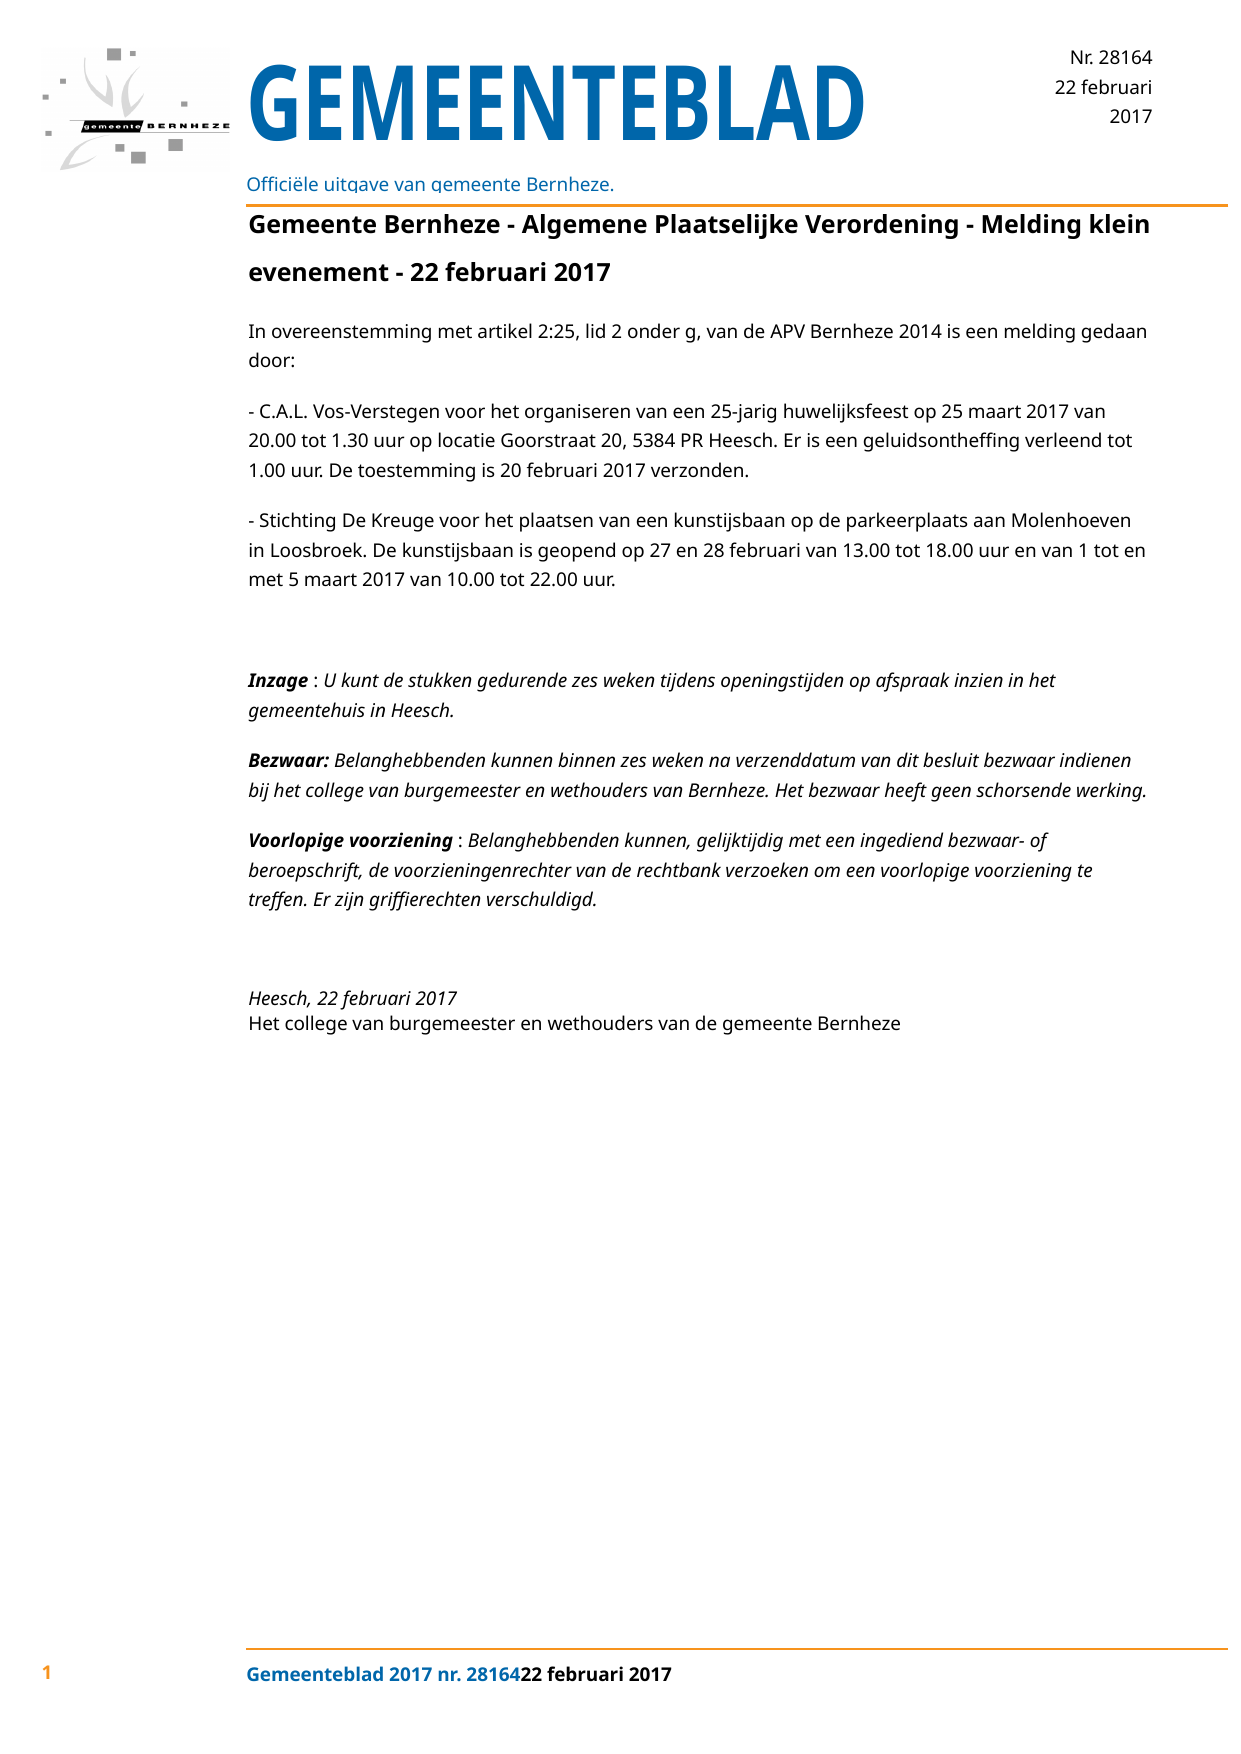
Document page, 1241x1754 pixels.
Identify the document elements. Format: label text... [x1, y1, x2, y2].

text - C.A.L. Vos-Verstegen voor het organiseren van een 25-jarig huwelijksfeest op 25 maart 2017 van 20.00 tot 1.30 uur op locatie Goorstraat 20, 5384 PR Heesch. Er is een geluidsontheffing verleend tot 1.00 uur. De toestemming is 20 februari 2017 verzonden. [248, 398, 1152, 483]
picture [41, 47, 231, 172]
text Bezwaar: Belanghebbenden kunnen binnen zes weken na verzenddatum van dit besluit bezwaar indienen bij het college van burgemeester en wethouders van Bernheze. Het bezwaar heeft geen schorsende werking. [248, 747, 1152, 803]
text Heesch, 22 februari 2017 [248, 985, 1152, 1011]
text Voorlopige voorziening : Belanghebbenden kunnen, gelijktijdig met een ingediend bezwaar- of beroepschrift, de voorzieningenrechter van de rechtbank verzoeken om een voorlopige voorziening te treffen. Er zijn griffierechten verschuldigd. [248, 827, 1152, 912]
text Inzage : U kunt de stukken gedurende zes weken tijdens openingstijden op afspraak inzien in het gemeentehuis in Heesch. [248, 667, 1152, 723]
text Gemeente Bernheze - Algemene Plaatselijke Verordening - Melding klein evenement - 22 februari 2017 [248, 207, 1152, 288]
text Het college van burgemeester en wethouders van de gemeente Bernheze [248, 1011, 1152, 1036]
text In overeenstemming met artikel 2:25, lid 2 onder g, van de APV Bernheze 2014 is een melding gedaan door: [248, 318, 1152, 373]
text - Stichting De Kreuge voor het plaatsen van een kunstijsbaan op de parkeerplaats aan Molenhoeven in Loosbroek. De kunstijsbaan is geopend op 27 en 28 februari van 13.00 tot 18.00 uur en van 1 tot en met 5 maart 2017 van 10.00 tot 22.00 uur. [248, 507, 1152, 592]
